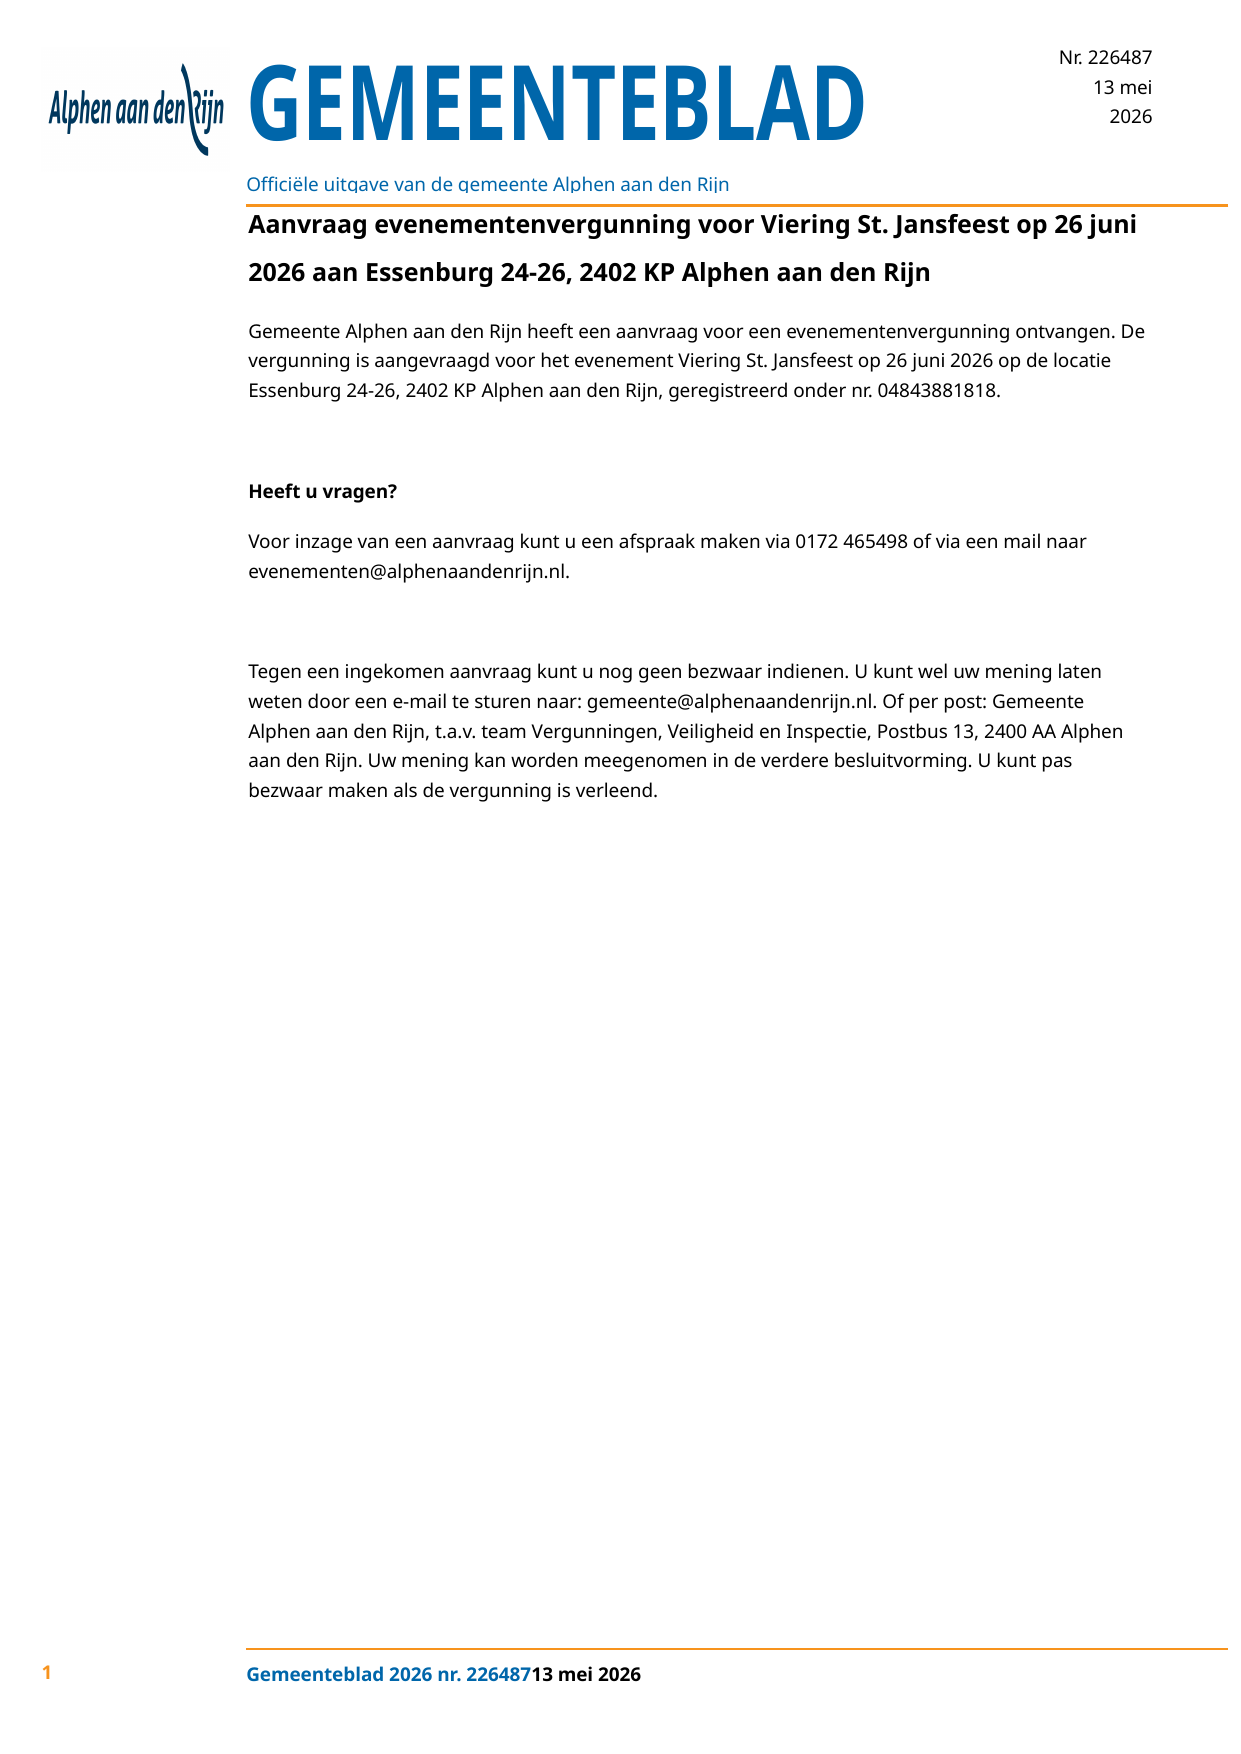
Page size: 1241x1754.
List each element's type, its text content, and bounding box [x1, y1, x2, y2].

picture [41, 47, 231, 172]
text Heeft u vragen? [248, 478, 1152, 504]
text Gemeente Alphen aan den Rijn heeft een aanvraag voor een evenementenvergunning ontvangen. De vergunning is aangevraagd voor het evenement Viering St. Jansfeest op 26 juni 2026 op de locatie Essenburg 24-26, 2402 KP Alphen aan den Rijn, geregistreerd onder nr. 04843881818. [248, 318, 1152, 403]
text Tegen een ingekomen aanvraag kunt u nog geen bezwaar indienen. U kunt wel uw mening laten weten door een e-mail te sturen naar: gemeente@alphenaandenrijn.nl. Of per post: Gemeente Alphen aan den Rijn, t.a.v. team Vergunningen, Veiligheid en Inspectie, Postbus 13, 2400 AA Alphen aan den Rijn. Uw mening kan worden meegenomen in de verdere besluitvorming. U kunt pas bezwaar maken als de vergunning is verleend. [248, 659, 1152, 803]
text Aanvraag evenementenvergunning voor Viering St. Jansfeest op 26 juni 2026 aan Essenburg 24-26, 2402 KP Alphen aan den Rijn [248, 207, 1152, 288]
text Voor inzage van een aanvraag kunt u een afspraak maken via 0172 465498 of via een mail naar evenementen@alphenaandenrijn.nl. [248, 528, 1152, 584]
